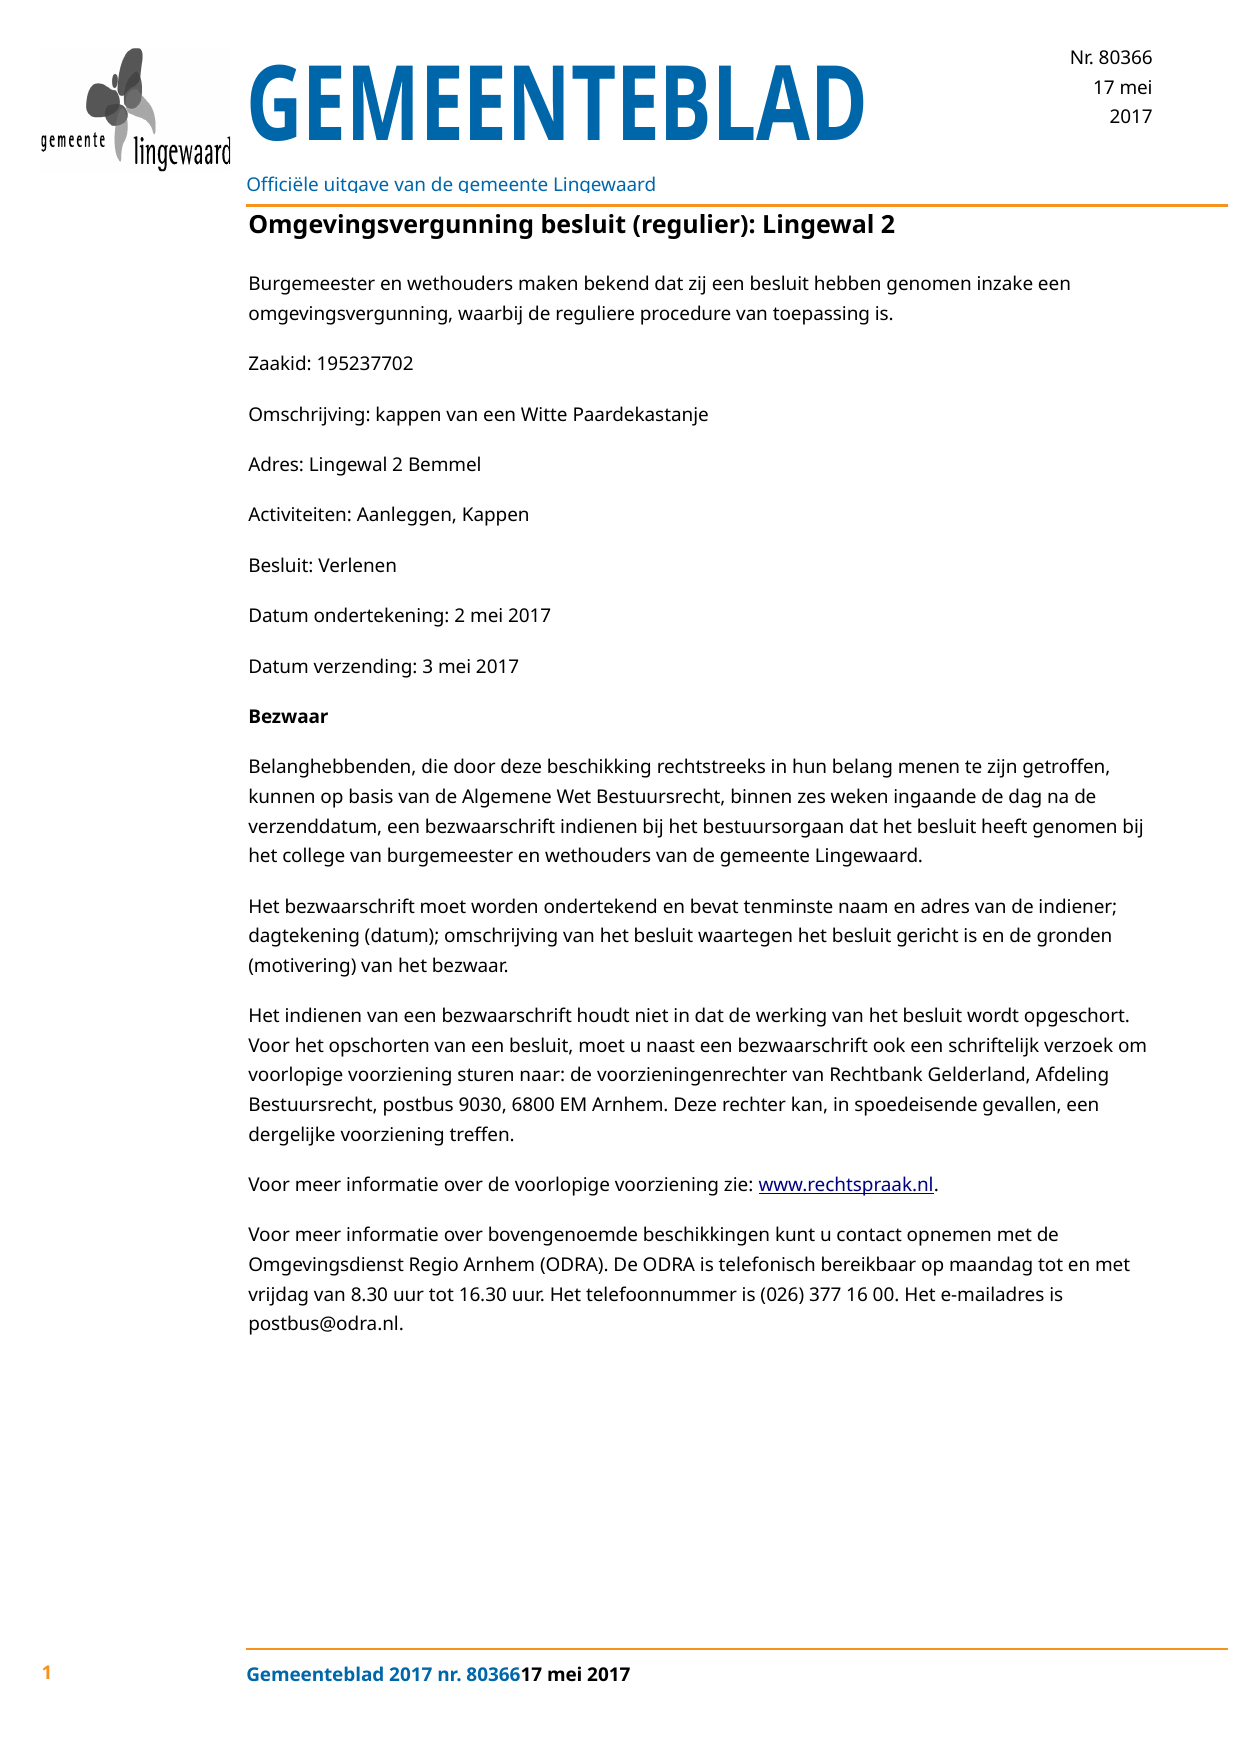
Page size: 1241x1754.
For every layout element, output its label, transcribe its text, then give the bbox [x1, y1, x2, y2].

text Belanghebbenden, die door deze beschikking rechtstreeks in hun belang menen te zijn getroffen, kunnen op basis van de Algemene Wet Bestuursrecht, binnen zes weken ingaande de dag na de verzenddatum, een bezwaarschrift indienen bij het bestuursorgaan dat het besluit heeft genomen bij het college van burgemeester en wethouders van de gemeente Lingewaard. [248, 754, 1152, 868]
text Adres: Lingewal 2 Bemmel [248, 451, 1152, 477]
text Het bezwaarschrift moet worden ondertekend en bevat tenminste naam en adres van de indiener; dagtekening (datum); omschrijving van het besluit waartegen het besluit gericht is en de gronden (motivering) van het bezwaar. [248, 893, 1152, 978]
text Datum verzending: 3 mei 2017 [248, 653, 1152, 678]
text Het indienen van een bezwaarschrift houdt niet in dat de werking van het besluit wordt opgeschort. Voor het opschorten van een besluit, moet u naast een bezwaarschrift ook een schriftelijk verzoek om voorlopige voorziening sturen naar: de voorzieningenrechter van Rechtbank Gelderland, Afdeling Bestuursrecht, postbus 9030, 6800 EM Arnhem. Deze rechter kan, in spoedeisende gevallen, een dergelijke voorziening treffen. [248, 1002, 1152, 1146]
text Voor meer informatie over bovengenoemde beschikkingen kunt u contact opnemen met de Omgevingsdienst Regio Arnhem (ODRA). De ODRA is telefonisch bereikbaar op maandag tot en met vrijdag van 8.30 uur tot 16.30 uur. Het telefoonnummer is (026) 377 16 00. Het e-mailadres is postbus@odra.nl. [248, 1222, 1152, 1336]
text Omgevingsvergunning besluit (regulier): Lingewal 2 [248, 207, 1152, 241]
text Besluit: Verlenen [248, 552, 1152, 578]
text Datum ondertekening: 2 mei 2017 [248, 602, 1152, 628]
text Burgemeester en wethouders maken bekend dat zij een besluit hebben genomen inzake een omgevingsvergunning, waarbij de reguliere procedure van toepassing is. [248, 270, 1152, 326]
text Zaakid: 195237702 [248, 350, 1152, 376]
picture [41, 47, 231, 172]
text Bezwaar [248, 703, 1152, 729]
text Voor meer informatie over de voorlopige voorziening zie: www.rechtspraak.nl. [248, 1171, 1152, 1197]
text Omschrijving: kappen van een Witte Paardekastanje [248, 401, 1152, 426]
text Activiteiten: Aanleggen, Kappen [248, 502, 1152, 527]
